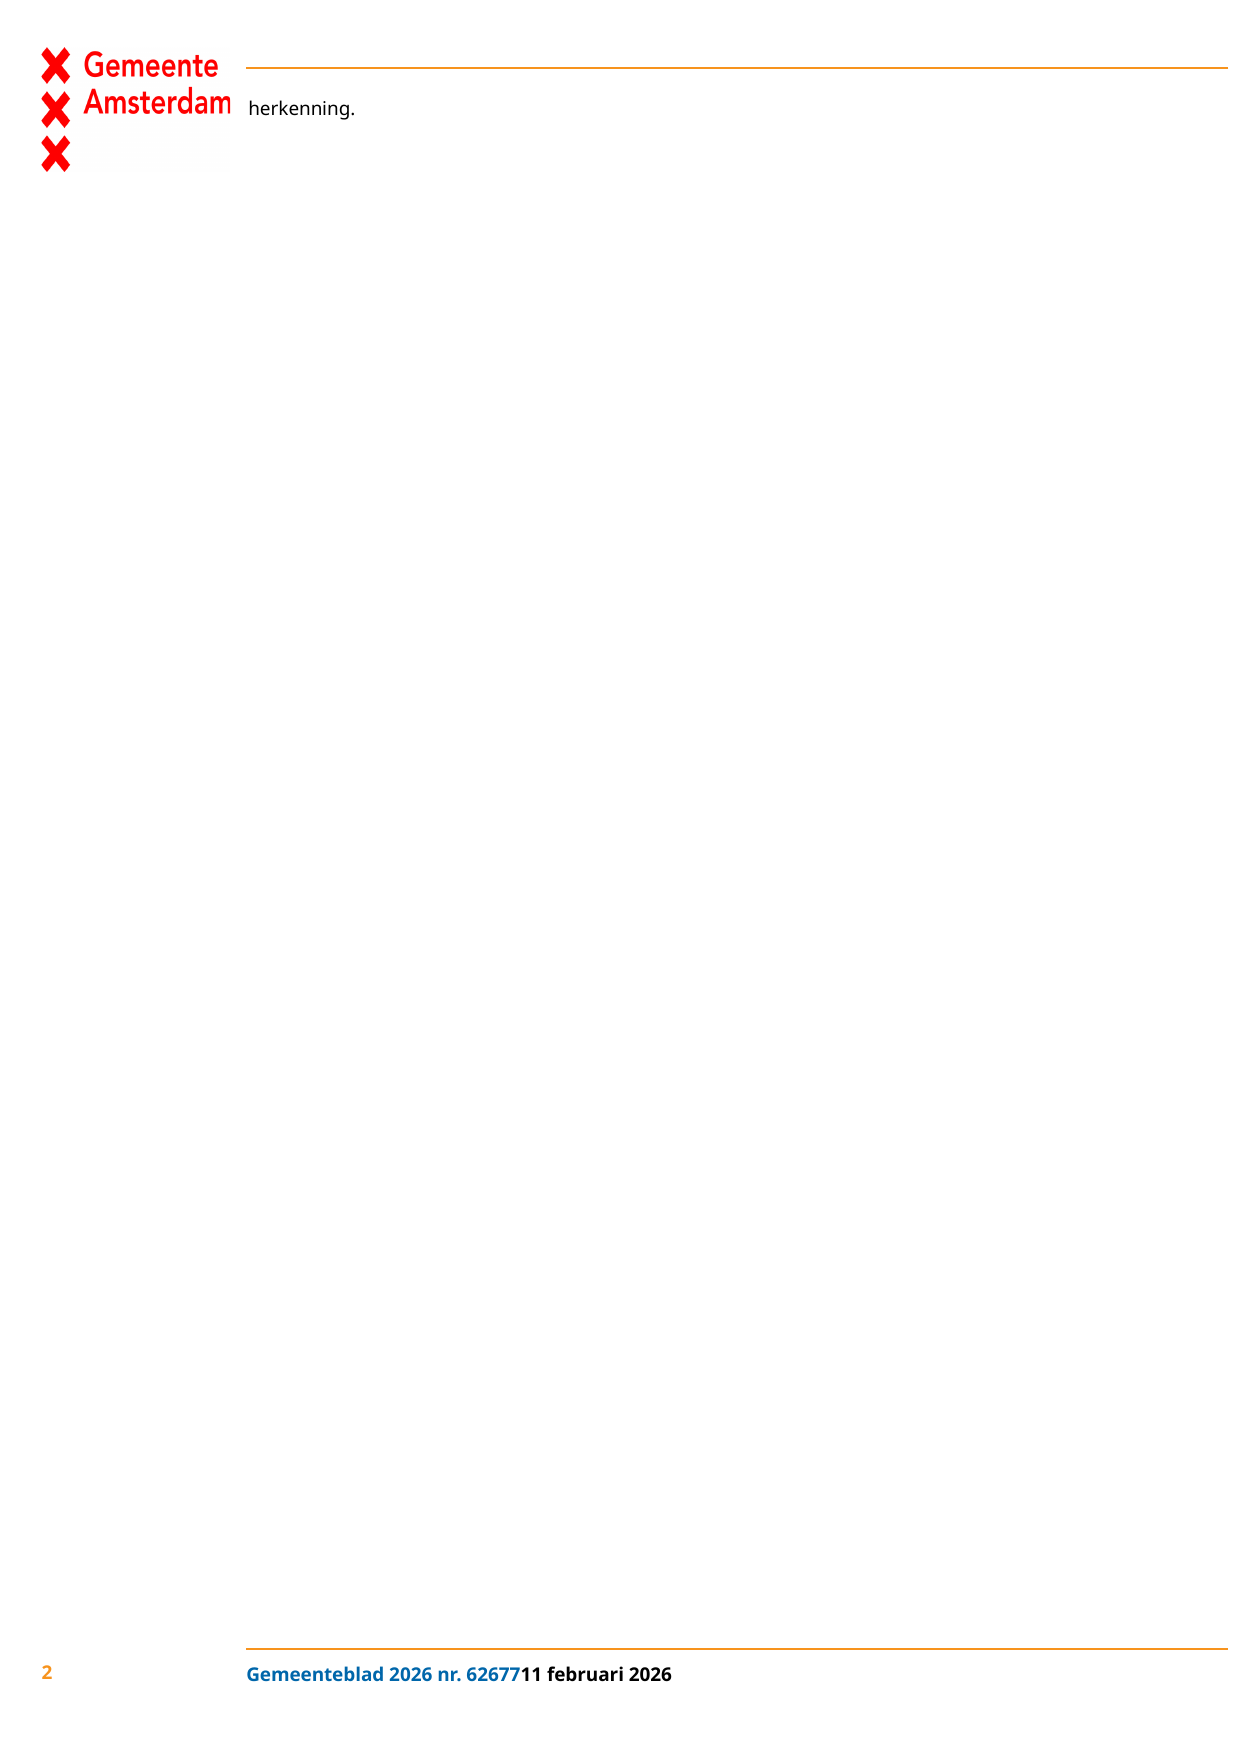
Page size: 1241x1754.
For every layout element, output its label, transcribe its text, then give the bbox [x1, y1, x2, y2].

picture [41, 47, 231, 172]
text herkenning. [248, 95, 1152, 121]
